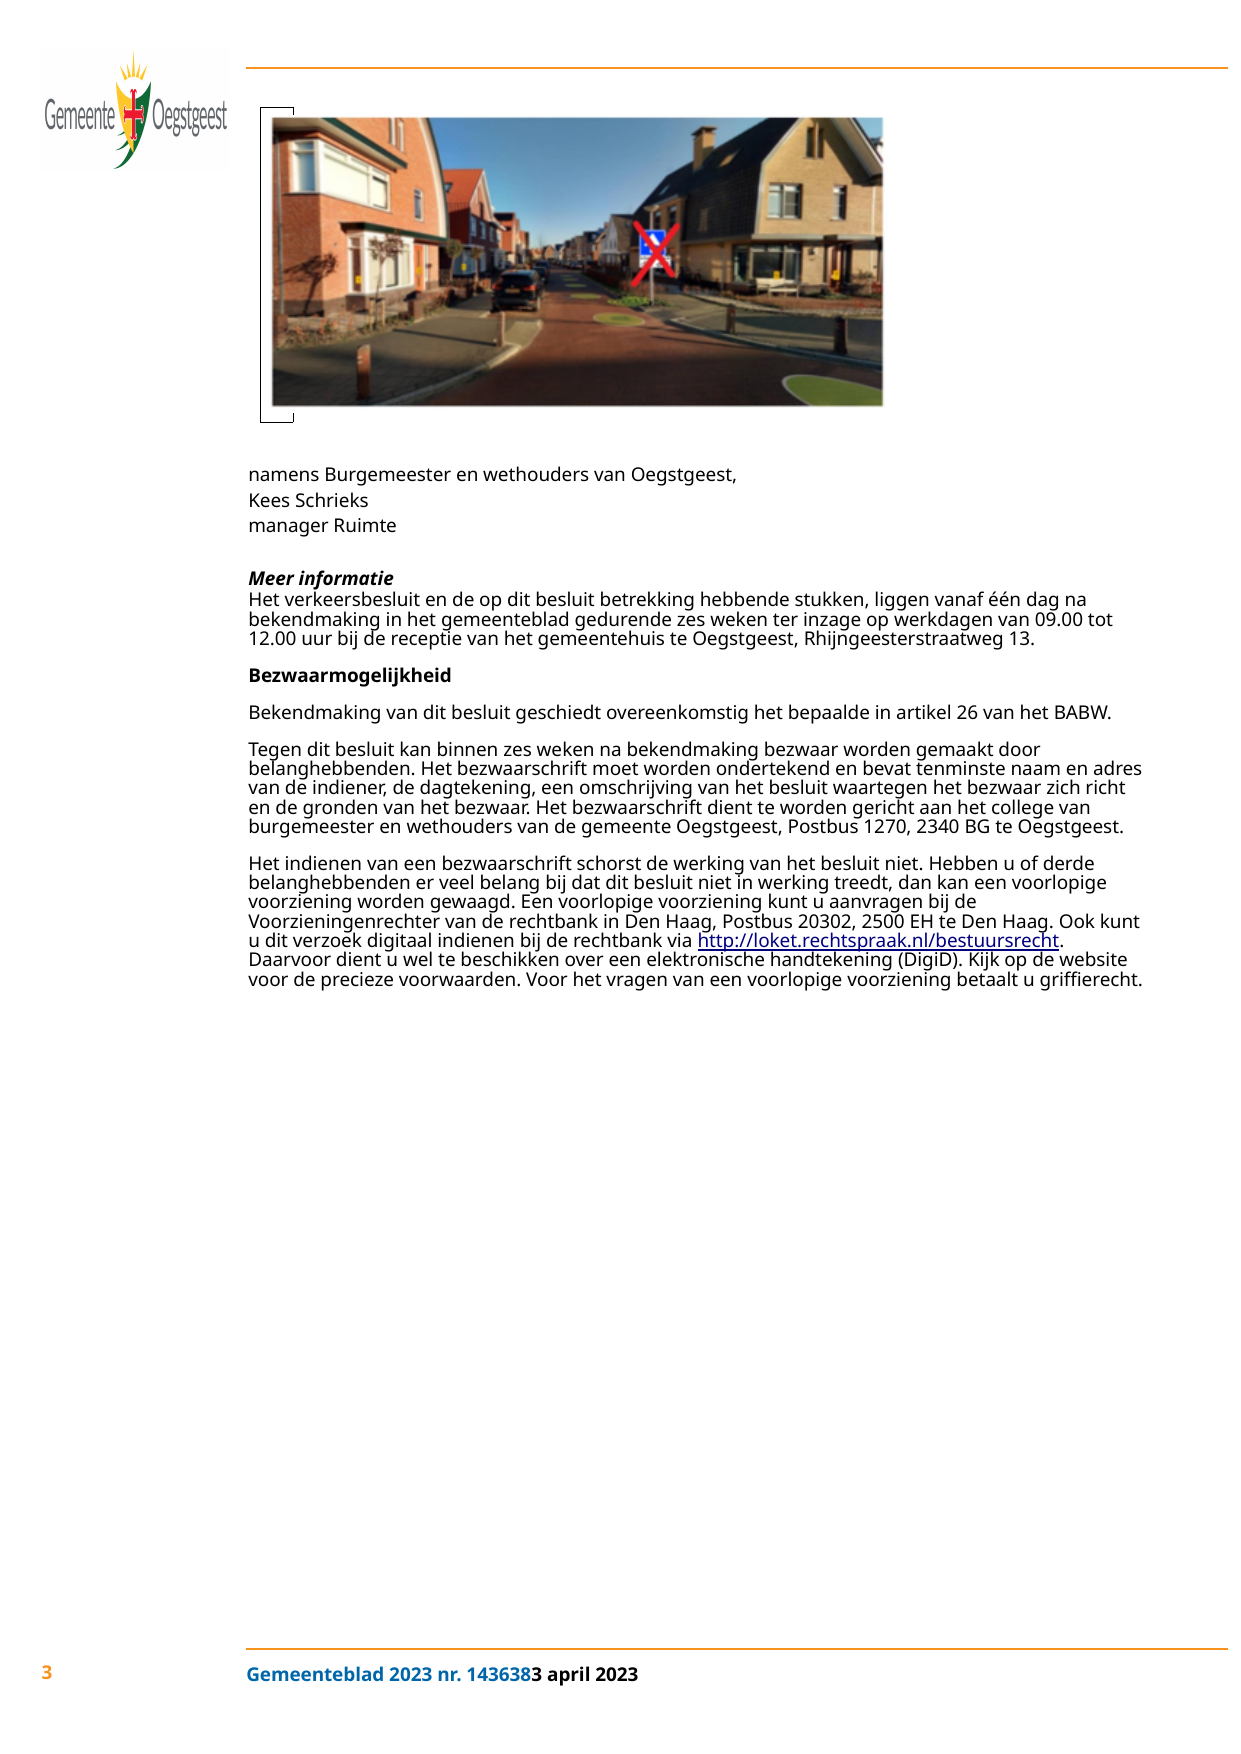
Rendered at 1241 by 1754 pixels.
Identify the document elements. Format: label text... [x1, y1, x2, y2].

text Kees Schrieks [248, 487, 1152, 513]
text Het indienen van een bezwaarschrift schorst de werking van het besluit niet. Hebben u of derde belanghebbenden er veel belang bij dat dit besluit niet in werking treedt, dan kan een voorlopige voorziening worden gewaagd. Een voorlopige voorziening kunt u aanvragen bij de Voorzieningenrechter van de rechtbank in Den Haag, Postbus 20302, 2500 EH te Den Haag. Ook kunt u dit verzoek digitaal indienen bij de rechtbank via http://loket.rechtspraak.nl/bestuursrecht. Daarvoor dient u wel te beschikken over een elektronische handtekening (DigiD). Kijk op de website voor de precieze voorwaarden. Voor het vragen van een voorlopige voorziening betaalt u griffierecht. [248, 855, 1152, 990]
text Bezwaarmogelijkheid [248, 667, 1152, 686]
text Het verkeersbesluit en de op dit besluit betrekking hebbende stukken, liggen vanaf één dag na bekendmaking in het gemeenteblad gedurende zes weken ter inzage op werkdagen van 09.00 tot 12.00 uur bij de receptie van het gemeentehuis te Oegstgeest, Rhijngeesterstraatweg 13. [248, 591, 1152, 649]
text namens Burgemeester en wethouders van Oegstgeest, [248, 461, 1152, 487]
text manager Ruimte [248, 513, 1152, 538]
text Bekendmaking van dit besluit geschiedt overeenkomstig het bepaalde in artikel 26 van het BABW. [248, 704, 1152, 723]
picture [268, 115, 889, 413]
text Meer informatie [248, 566, 1152, 591]
picture [41, 47, 231, 172]
text Tegen dit besluit kan binnen zes weken na bekendmaking bezwaar worden gemaakt door belanghebbenden. Het bezwaarschrift moet worden ondertekend en bevat tenminste naam en adres van de indiener, de dagtekening, een omschrijving van het besluit waartegen het bezwaar zich richt en de gronden van het bezwaar. Het bezwaarschrift dient te worden gericht aan het college van burgemeester en wethouders van de gemeente Oegstgeest, Postbus 1270, 2340 BG te Oegstgeest. [248, 741, 1152, 837]
